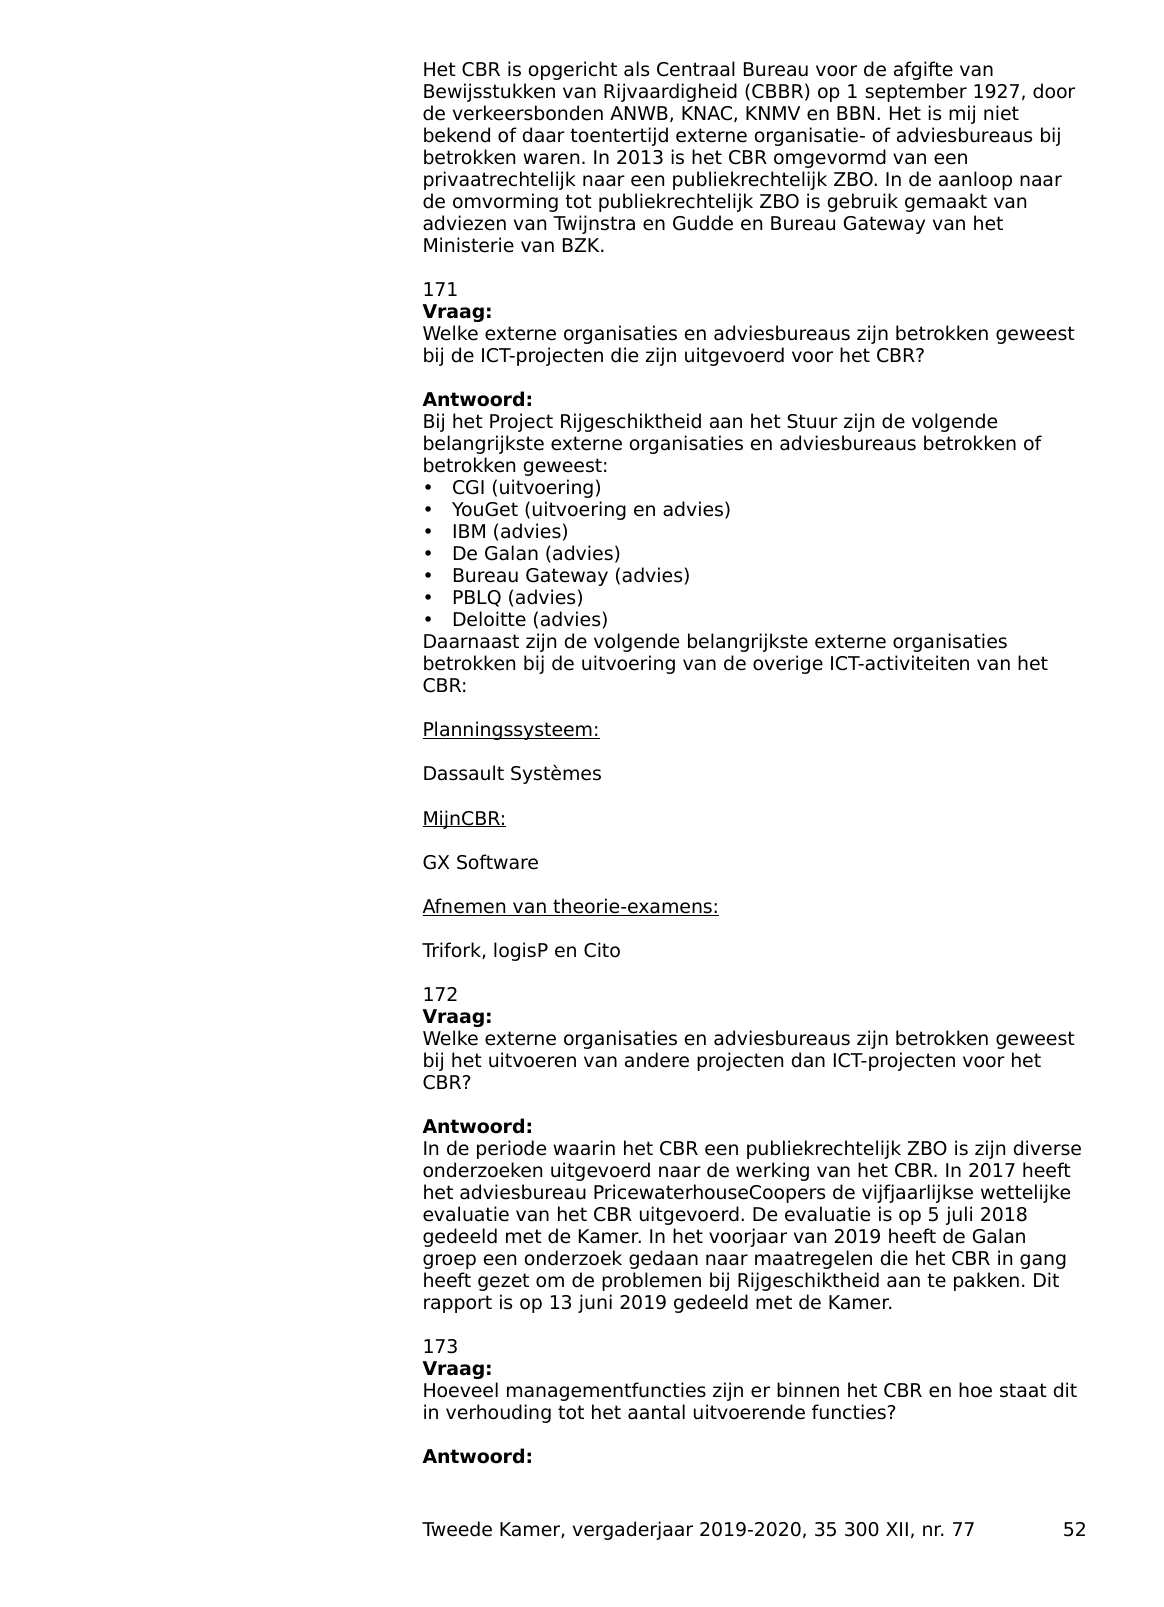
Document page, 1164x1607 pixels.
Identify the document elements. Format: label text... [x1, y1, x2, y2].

text Vraag: [422, 301, 1087, 323]
text Vraag: [422, 1358, 1087, 1380]
text • CGI (uitvoering) [422, 477, 1087, 499]
text • IBM (advies) [422, 521, 1087, 543]
text Het CBR is opgericht als Centraal Bureau voor de afgifte van Bewijsstukken van Rijvaardigheid (CBBR) op 1 september 1927, door de verkeersbonden ANWB, KNAC, KNMV en BBN. Het is mij niet bekend of daar toentertijd externe organisatie- of adviesbureaus bij betrokken waren. In 2013 is het CBR omgevormd van een privaatrechtelijk naar een publiekrechtelijk ZBO. In de aanloop naar de omvorming tot publiekrechtelijk ZBO is gebruik gemaakt van adviezen van Twijnstra en Gudde en Bureau Gateway van het Ministerie van BZK. [422, 59, 1087, 257]
text • YouGet (uitvoering en advies) [422, 499, 1087, 521]
text In de periode waarin het CBR een publiekrechtelijk ZBO is zijn diverse onderzoeken uitgevoerd naar de werking van het CBR. In 2017 heeft het adviesbureau PricewaterhouseCoopers de vijfjaarlijkse wettelijke evaluatie van het CBR uitgevoerd. De evaluatie is op 5 juli 2018 gedeeld met de Kamer. In het voorjaar van 2019 heeft de Galan groep een onderzoek gedaan naar maatregelen die het CBR in gang heeft gezet om de problemen bij Rijgeschiktheid aan te pakken. Dit rapport is op 13 juni 2019 gedeeld met de Kamer. [422, 1138, 1087, 1314]
text Daarnaast zijn de volgende belangrijkste externe organisaties betrokken bij de uitvoering van de overige ICT-activiteiten van het CBR: [422, 631, 1087, 697]
text Welke externe organisaties en adviesbureaus zijn betrokken geweest bij het uitvoeren van andere projecten dan ICT-projecten voor het CBR? [422, 1028, 1087, 1094]
text Trifork, logisP en Cito [422, 940, 1087, 962]
text • Bureau Gateway (advies) [422, 565, 1087, 587]
text Welke externe organisaties en adviesbureaus zijn betrokken geweest bij de ICT-projecten die zijn uitgevoerd voor het CBR? [422, 323, 1087, 367]
text Antwoord: [422, 1446, 1087, 1468]
text Dassault Systèmes [422, 763, 1087, 785]
subtitle MijnCBR: [422, 807, 1087, 829]
subtitle Planningssysteem: [422, 719, 1087, 741]
text Antwoord: [422, 1116, 1087, 1138]
text Bij het Project Rijgeschiktheid aan het Stuur zijn de volgende belangrijkste externe organisaties en adviesbureaus betrokken of betrokken geweest: [422, 411, 1087, 477]
text GX Software [422, 852, 1087, 873]
text • PBLQ (advies) [422, 587, 1087, 609]
subtitle Afnemen van theorie-examens: [422, 896, 1087, 918]
text Hoeveel managementfuncties zijn er binnen het CBR en hoe staat dit in verhouding tot het aantal uitvoerende functies? [422, 1380, 1087, 1424]
text Antwoord: [422, 389, 1087, 411]
text 171 [422, 279, 1087, 301]
text Vraag: [422, 1006, 1087, 1028]
text 173 [422, 1336, 1087, 1358]
text • De Galan (advies) [422, 543, 1087, 565]
text 172 [422, 984, 1087, 1006]
text • Deloitte (advies) [422, 609, 1087, 631]
